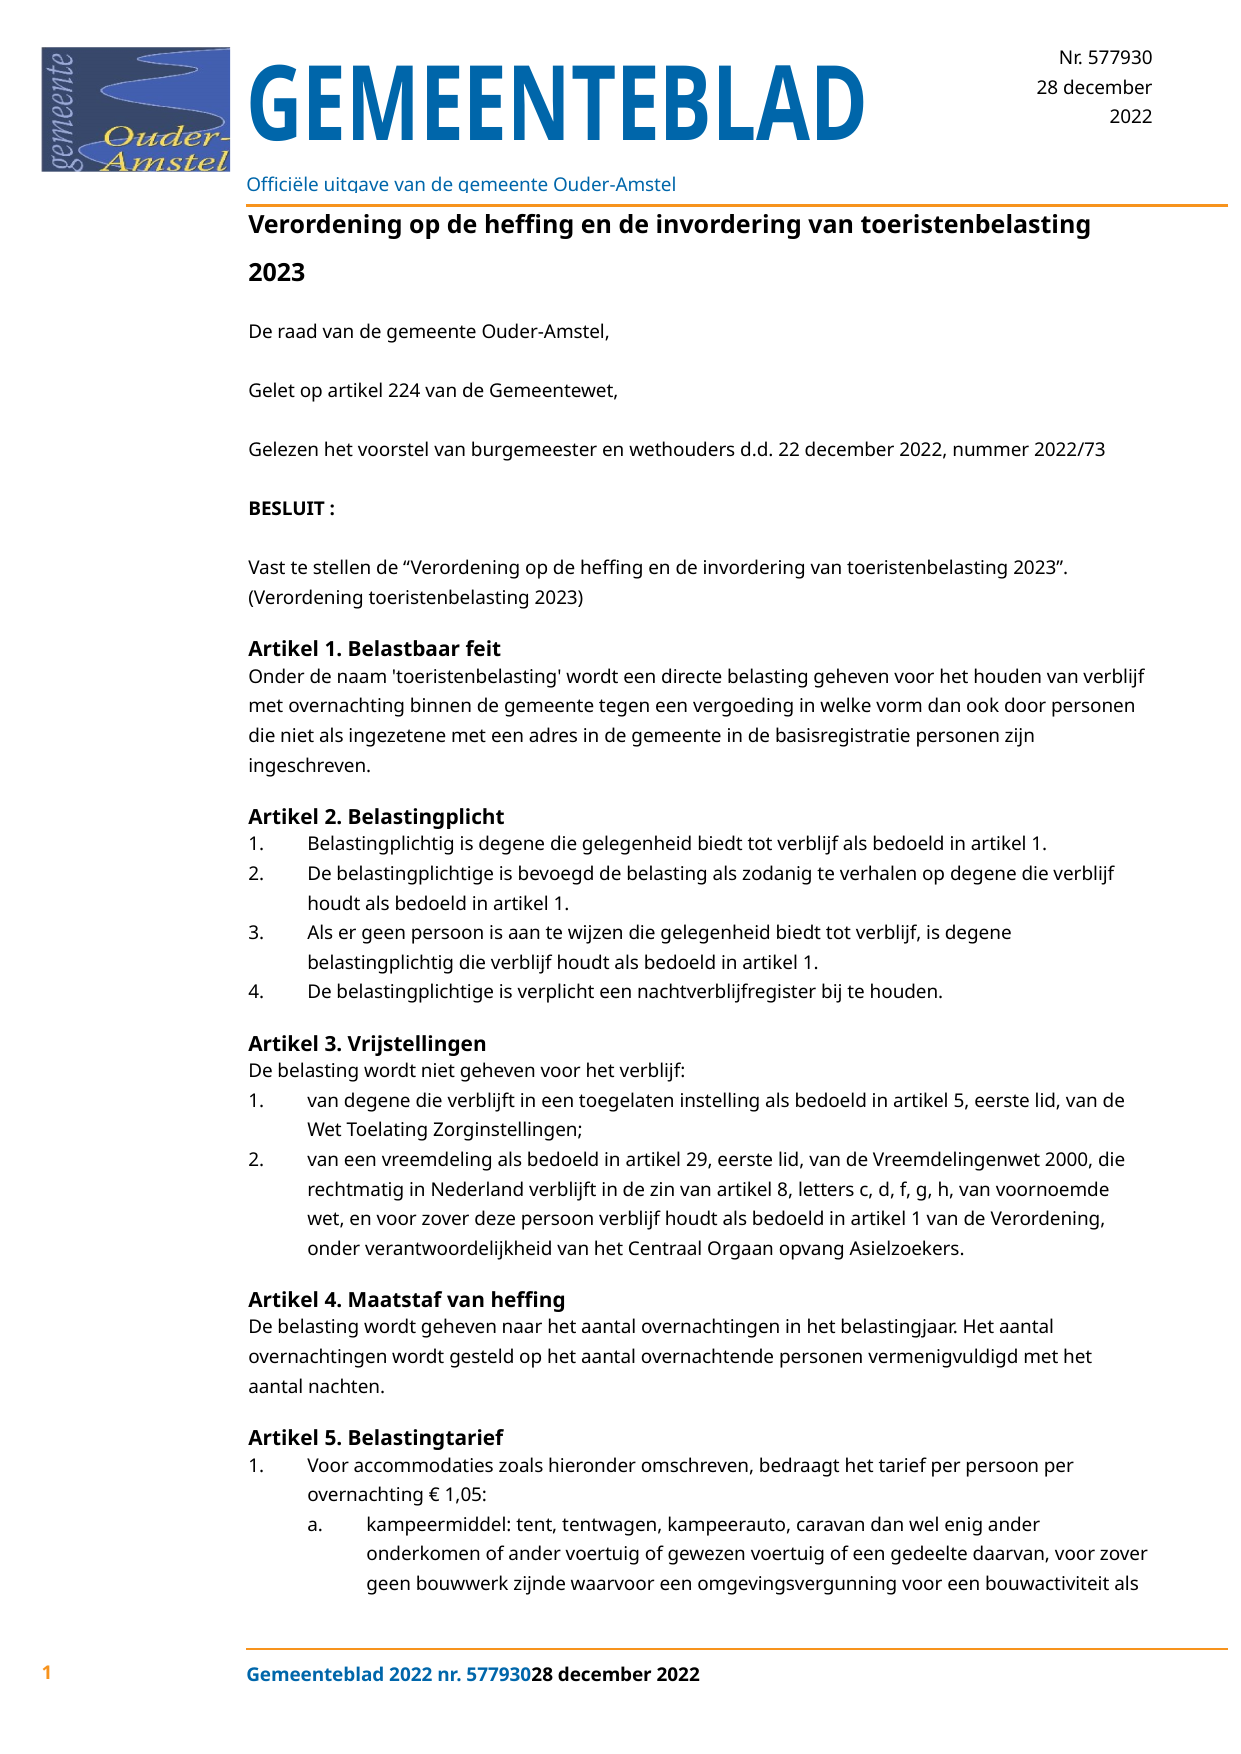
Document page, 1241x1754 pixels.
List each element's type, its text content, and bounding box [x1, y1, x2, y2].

text Gelet op artikel 224 van de Gemeentewet, [248, 377, 1152, 403]
list kampeermiddel: tent, tentwagen, kampeerauto, caravan dan wel enig ander onderkomen of ander voertuig of gewezen voertuig of een gedeelte daarvan, voor zover geen bouwwerk zijnde waarvoor een omgevingsvergunning voor een bouwactiviteit als [307, 1511, 1152, 1596]
list Voor accommodaties zoals hieronder omschreven, bedraagt het tarief per persoon per overnachting € 1,05: [248, 1452, 1152, 1507]
list Belastingplichtig is degene die gelegenheid biedt tot verblijf als bedoeld in artikel 1. [248, 831, 1152, 856]
text Artikel 4. Maatstaf van heffing [248, 1285, 1152, 1314]
text De raad van de gemeente Ouder-Amstel, [248, 318, 1152, 344]
list van degene die verblijft in een toegelaten instelling als bedoeld in artikel 5, eerste lid, van de Wet Toelating Zorginstellingen; [248, 1087, 1152, 1142]
text (Verordening toeristenbelasting 2023) [248, 584, 1152, 610]
text Artikel 2. Belastingplicht [248, 802, 1152, 831]
picture [41, 47, 231, 172]
text De belasting wordt niet geheven voor het verblijf: [248, 1057, 1152, 1083]
text Onder de naam 'toeristenbelasting' wordt een directe belasting geheven voor het houden van verblijf met overnachting binnen de gemeente tegen een vergoeding in welke vorm dan ook door personen die niet als ingezetene met een adres in de gemeente in de basisregistratie personen zijn ingeschreven. [248, 663, 1152, 777]
text Verordening op de heffing en de invordering van toeristenbelasting 2023 [248, 207, 1152, 288]
text BESLUIT : [248, 495, 1152, 521]
text Artikel 5. Belastingtarief [248, 1423, 1152, 1452]
list Als er geen persoon is aan te wijzen die gelegenheid biedt tot verblijf, is degene belastingplichtig die verblijf houdt als bedoeld in artikel 1. [248, 919, 1152, 975]
text De belasting wordt geheven naar het aantal overnachtingen in het belastingjaar. Het aantal overnachtingen wordt gesteld op het aantal overnachtende personen vermenigvuldigd met het aantal nachten. [248, 1314, 1152, 1399]
list De belastingplichtige is bevoegd de belasting als zodanig te verhalen op degene die verblijf houdt als bedoeld in artikel 1. [248, 860, 1152, 916]
text Gelezen het voorstel van burgemeester en wethouders d.d. 22 december 2022, nummer 2022/73 [248, 436, 1152, 462]
text Vast te stellen de “Verordening op de heffing en de invordering van toeristenbelasting 2023”. [248, 554, 1152, 580]
text Artikel 1. Belastbaar feit [248, 634, 1152, 663]
list van een vreemdeling als bedoeld in artikel 29, eerste lid, van de Vreemdelingenwet 2000, die rechtmatig in Nederland verblijft in de zin van artikel 8, letters c, d, f, g, h, van voornoemde wet, en voor zover deze persoon verblijf houdt als bedoeld in artikel 1 van de Verordening, onder verantwoordelijkheid van het Centraal Orgaan opvang Asielzoekers. [248, 1146, 1152, 1261]
list De belastingplichtige is verplicht een nachtverblijfregister bij te houden. [248, 978, 1152, 1004]
text Artikel 3. Vrijstellingen [248, 1029, 1152, 1057]
